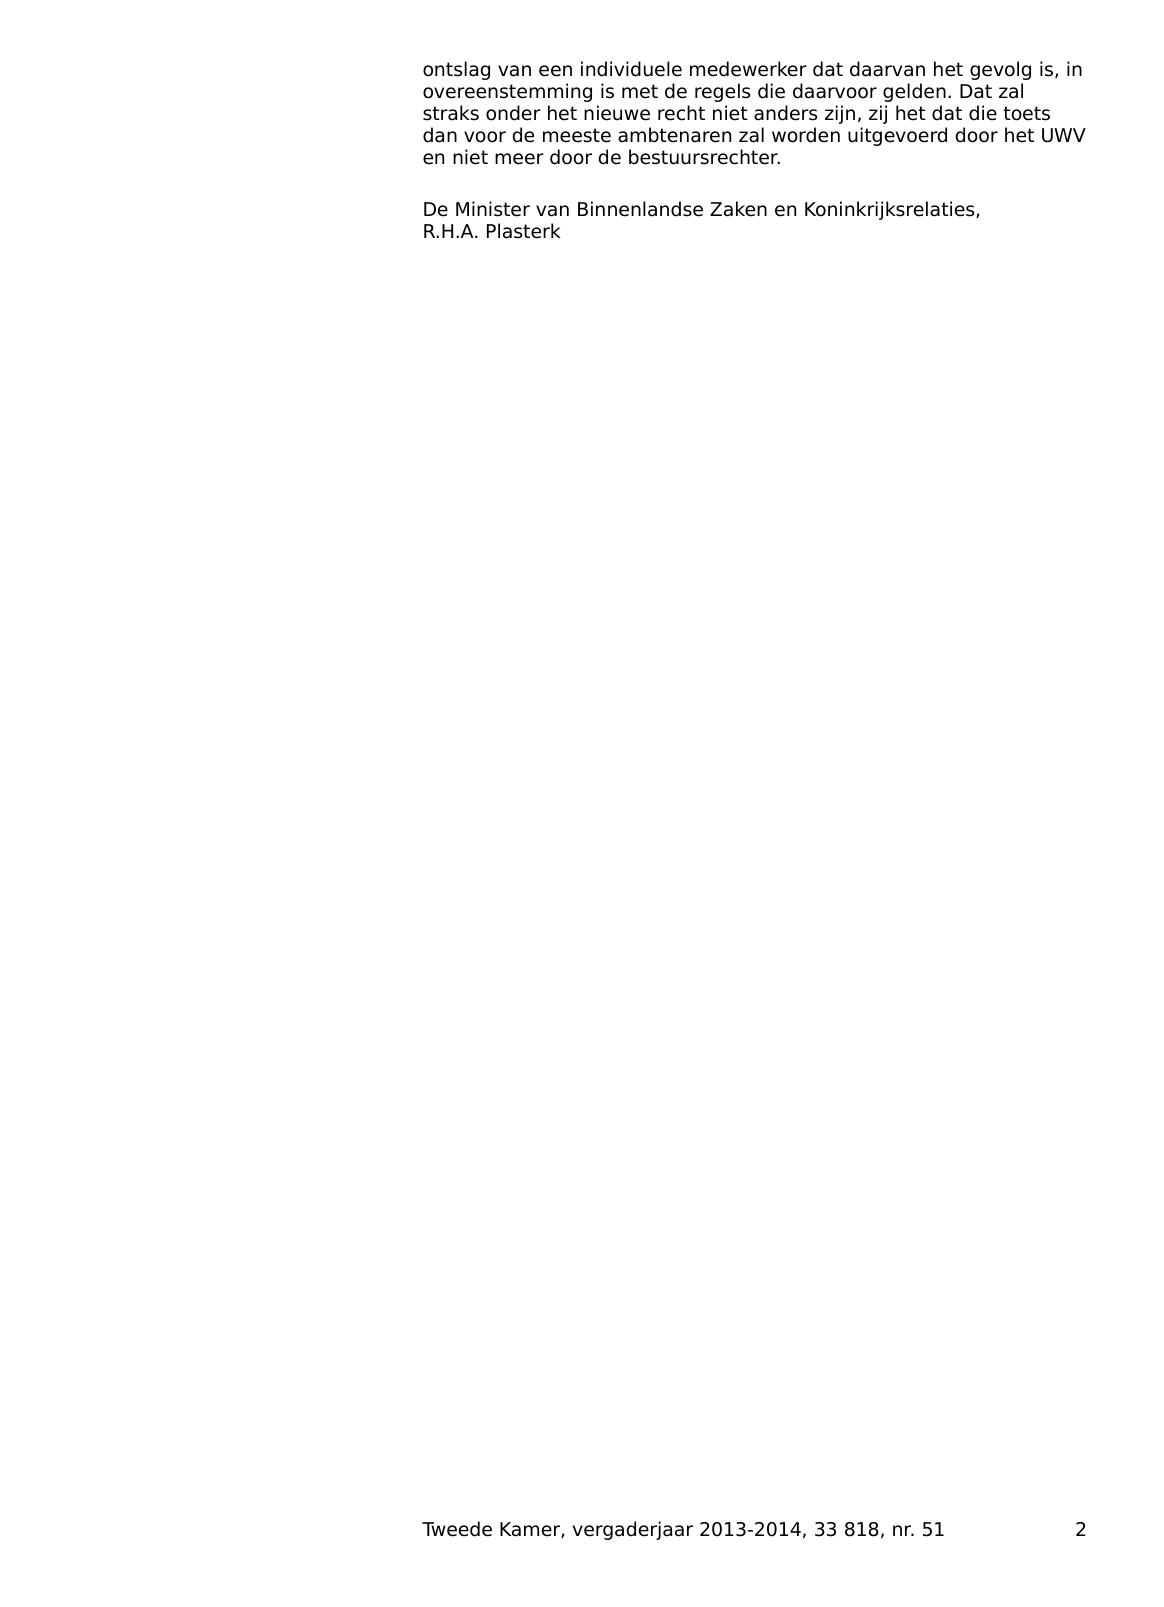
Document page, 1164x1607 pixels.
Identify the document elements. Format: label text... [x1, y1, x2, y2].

text De Minister van Binnenlandse Zaken en Koninkrijksrelaties, R.H.A. Plasterk [422, 199, 1087, 243]
text ontslag van een individuele medewerker dat daarvan het gevolg is, in overeenstemming is met de regels die daarvoor gelden. Dat zal straks onder het nieuwe recht niet anders zijn, zij het dat die toets dan voor de meeste ambtenaren zal worden uitgevoerd door het UWV en niet meer door de bestuursrechter. [422, 59, 1087, 169]
